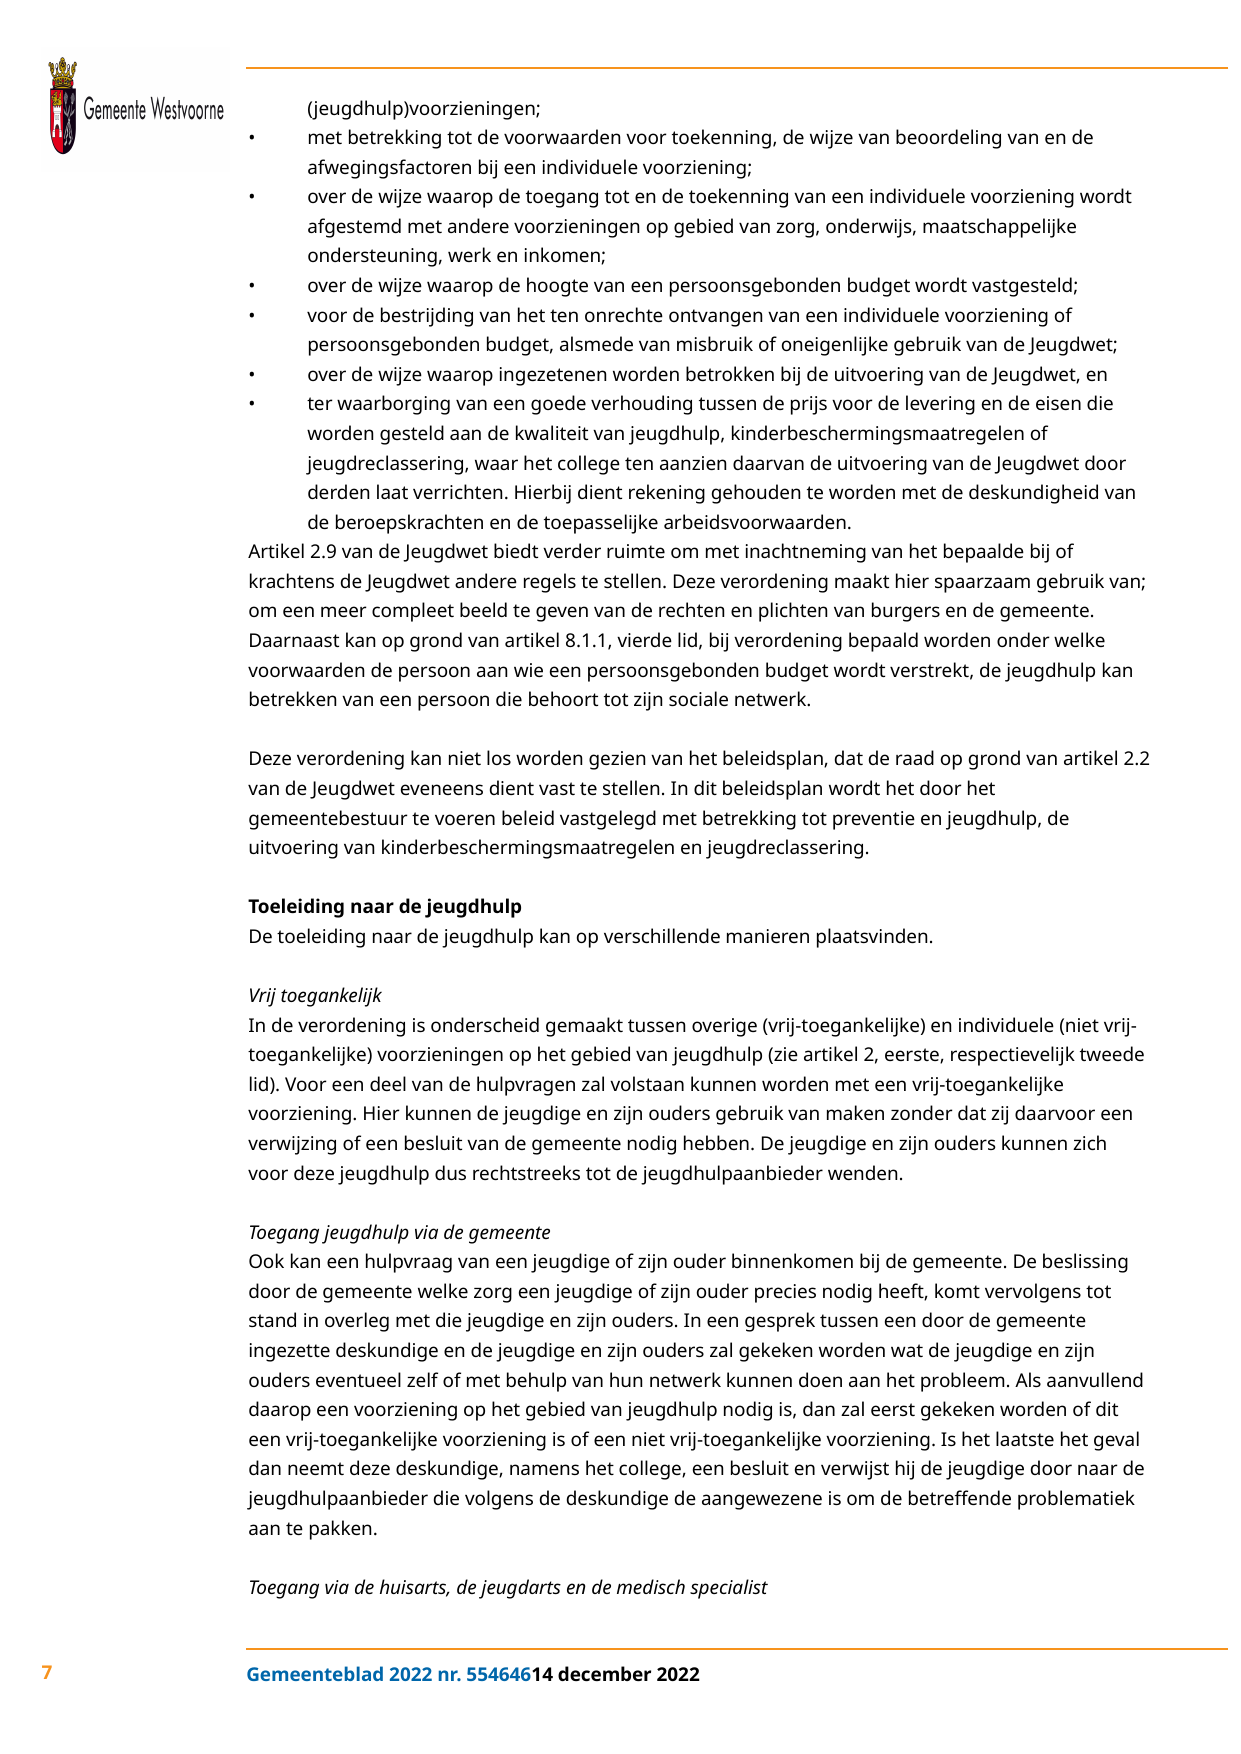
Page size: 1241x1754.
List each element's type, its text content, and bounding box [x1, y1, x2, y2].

list (jeugdhulp)voorzieningen; [248, 95, 1152, 121]
list over de wijze waarop ingezetenen worden betrokken bij de uitvoering van de Jeugdwet, en [248, 361, 1152, 387]
text In de verordening is onderscheid gemaakt tussen overige (vrij-toegankelijke) en individuele (niet vrij-toegankelijke) voorzieningen op het gebied van jeugdhulp (zie artikel 2, eerste, respectievelijk tweede lid). Voor een deel van de hulpvragen zal volstaan kunnen worden met een vrij-toegankelijke voorziening. Hier kunnen de jeugdige en zijn ouders gebruik van maken zonder dat zij daarvoor een verwijzing of een besluit van de gemeente nodig hebben. De jeugdige en zijn ouders kunnen zich voor deze jeugdhulp dus rechtstreeks tot de jeugdhulpaanbieder wenden. [248, 1012, 1152, 1186]
list over de wijze waarop de toegang tot en de toekenning van een individuele voorziening wordt afgestemd met andere voorzieningen op gebied van zorg, onderwijs, maatschappelijke ondersteuning, werk en inkomen; [248, 183, 1152, 268]
text Toegang jeugdhulp via de gemeente [248, 1219, 1152, 1245]
text Ook kan een hulpvraag van een jeugdige of zijn ouder binnenkomen bij de gemeente. De beslissing door de gemeente welke zorg een jeugdige of zijn ouder precies nodig heeft, komt vervolgens tot stand in overleg met die jeugdige en zijn ouders. In een gesprek tussen een door de gemeente ingezette deskundige en de jeugdige en zijn ouders zal gekeken worden wat de jeugdige en zijn ouders eventueel zelf of met behulp van hun netwerk kunnen doen aan het probleem. Als aanvullend daarop een voorziening op het gebied van jeugdhulp nodig is, dan zal eerst gekeken worden of dit een vrij-toegankelijke voorziening is of een niet vrij-toegankelijke voorziening. Is het laatste het geval dan neemt deze deskundige, namens het college, een besluit en verwijst hij de jeugdige door naar de jeugdhulpaanbieder die volgens de deskundige de aangewezene is om de betreffende problematiek aan te pakken. [248, 1248, 1152, 1541]
picture [41, 47, 231, 172]
list over de wijze waarop de hoogte van een persoonsgebonden budget wordt vastgesteld; [248, 272, 1152, 298]
list voor de bestrijding van het ten onrechte ontvangen van een individuele voorziening of persoonsgebonden budget, alsmede van misbruik of oneigenlijke gebruik van de Jeugdwet; [248, 302, 1152, 357]
text Toegang via de huisarts, de jeugdarts en de medisch specialist [248, 1574, 1152, 1600]
text Vrij toegankelijk [248, 982, 1152, 1008]
list met betrekking tot de voorwaarden voor toekenning, de wijze van beoordeling van en de afwegingsfactoren bij een individuele voorziening; [248, 124, 1152, 180]
list ter waarborging van een goede verhouding tussen de prijs voor de levering en de eisen die worden gesteld aan de kwaliteit van jeugdhulp, kinderbeschermingsmaatregelen of jeugdreclassering, waar het college ten aanzien daarvan de uitvoering van de Jeugdwet door derden laat verrichten. Hierbij dient rekening gehouden te worden met de deskundigheid van de beroepskrachten en de toepasselijke arbeidsvoorwaarden. [248, 391, 1152, 535]
text De toeleiding naar de jeugdhulp kan op verschillende manieren plaatsvinden. [248, 923, 1152, 949]
text Deze verordening kan niet los worden gezien van het beleidsplan, dat de raad op grond van artikel 2.2 van de Jeugdwet eveneens dient vast te stellen. In dit beleidsplan wordt het door het gemeentebestuur te voeren beleid vastgelegd met betrekking tot preventie en jeugdhulp, de uitvoering van kinderbeschermingsmaatregelen en jeugdreclassering. [248, 746, 1152, 860]
text Toeleiding naar de jeugdhulp [248, 893, 1152, 919]
text Artikel 2.9 van de Jeugdwet biedt verder ruimte om met inachtneming van het bepaalde bij of krachtens de Jeugdwet andere regels te stellen. Deze verordening maakt hier spaarzaam gebruik van; om een meer compleet beeld te geven van de rechten en plichten van burgers en de gemeente. Daarnaast kan op grond van artikel 8.1.1, vierde lid, bij verordening bepaald worden onder welke voorwaarden de persoon aan wie een persoonsgebonden budget wordt verstrekt, de jeugdhulp kan betrekken van een persoon die behoort tot zijn sociale netwerk. [248, 538, 1152, 712]
